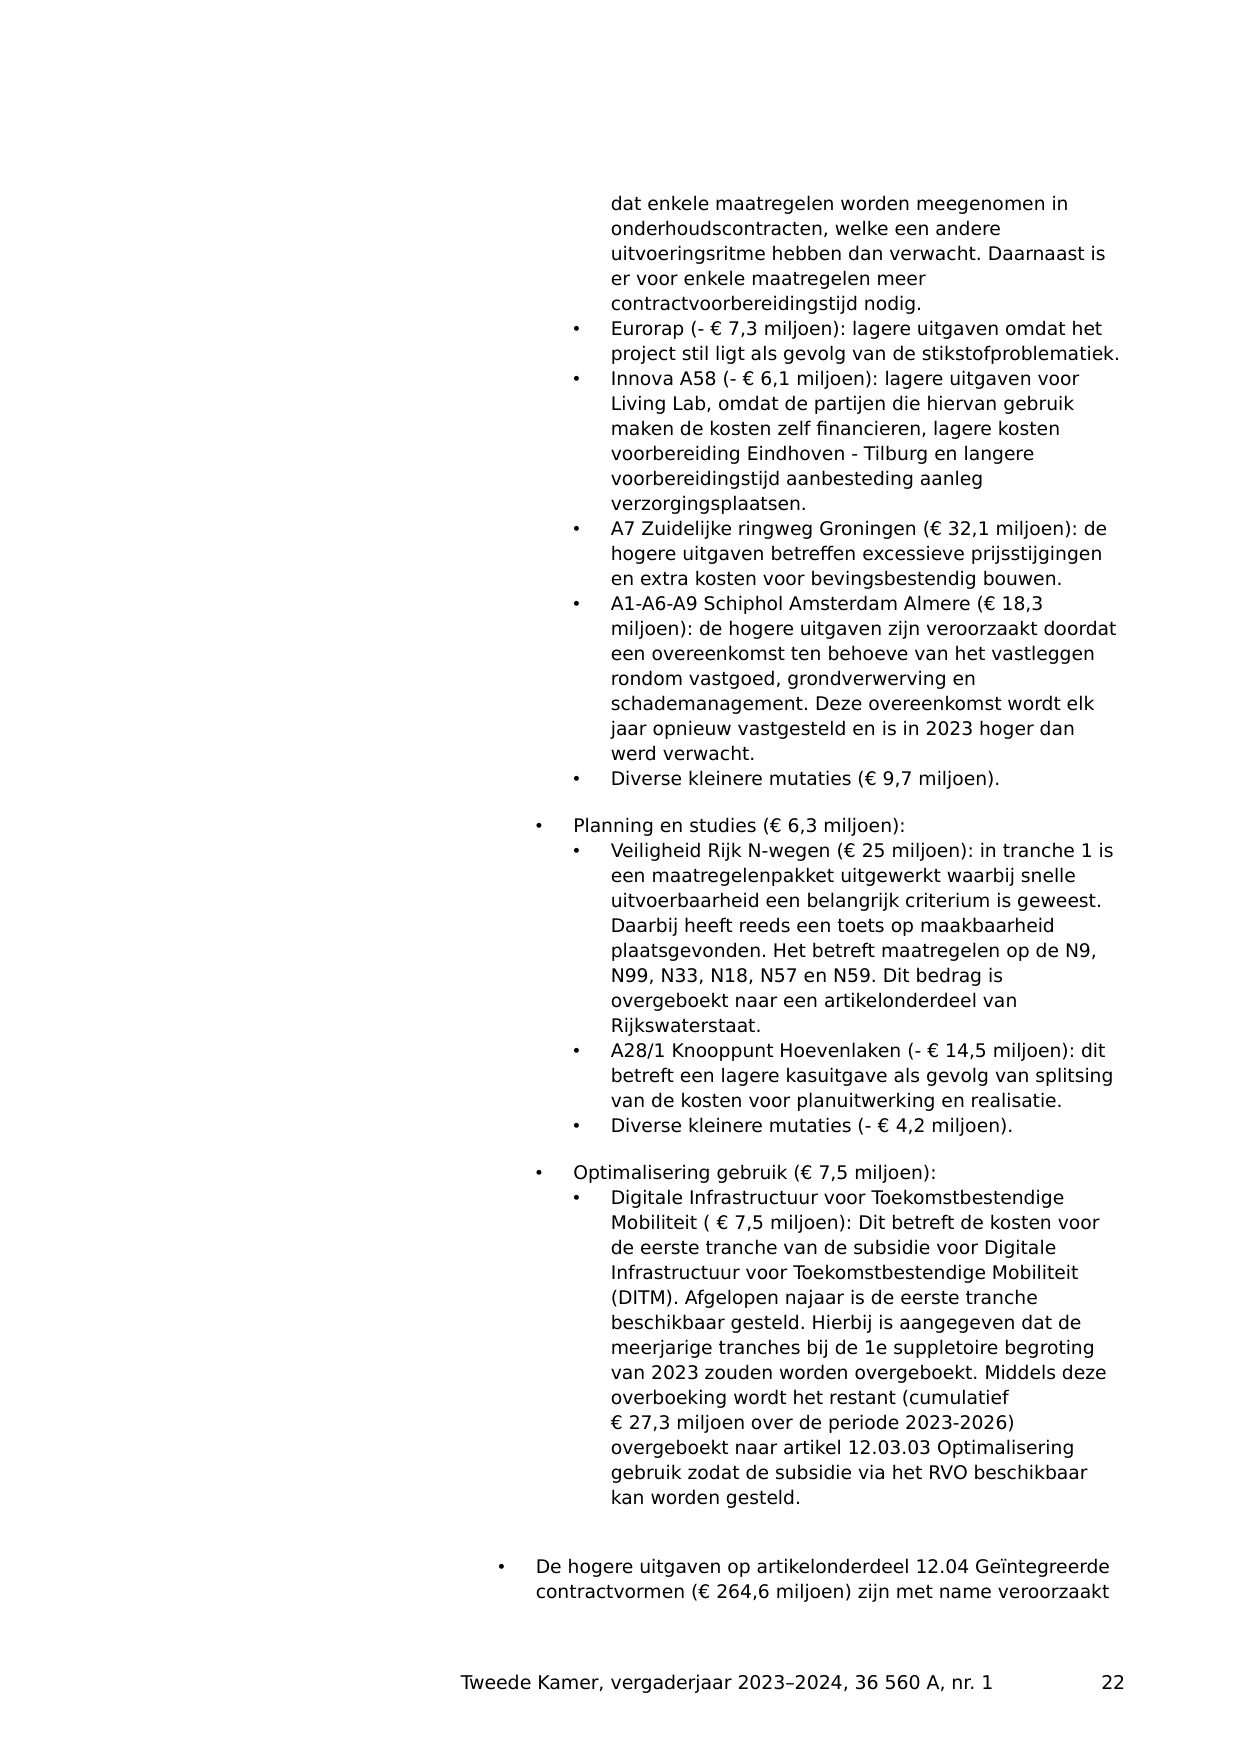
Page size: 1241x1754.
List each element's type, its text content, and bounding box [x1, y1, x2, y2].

list Optimalisering gebruik (€ 7,5 miljoen): [536, 1160, 1125, 1185]
list dat enkele maatregelen worden meegenomen in onderhoudscontracten, welke een andere uitvoeringsritme hebben dan verwacht. Daarnaast is er voor enkele maatregelen meer contractvoorbereidingstijd nodig. [573, 191, 1125, 316]
list De hogere uitgaven op artikelonderdeel 12.04 Geïntegreerde contractvormen (€ 264,6 miljoen) zijn met name veroorzaakt [498, 1554, 1125, 1604]
list A7 Zuidelijke ringweg Groningen (€ 32,1 miljoen): de hogere uitgaven betreffen excessieve prijsstijgingen en extra kosten voor bevingsbestendig bouwen. [573, 516, 1125, 591]
list Diverse kleinere mutaties (€ 9,7 miljoen). [573, 766, 1125, 791]
list Digitale Infrastructuur voor Toekomstbestendige Mobiliteit ( € 7,5 miljoen): Dit betreft de kosten voor de eerste tranche van de subsidie voor Digitale Infrastructuur voor Toekomstbestendige Mobiliteit (DITM). Afgelopen najaar is de eerste tranche beschikbaar gesteld. Hierbij is aangegeven dat de meerjarige tranches bij de 1e suppletoire begroting van 2023 zouden worden overgeboekt. Middels deze overboeking wordt het restant (cumulatief € 27,3 miljoen over de periode 2023-2026) overgeboekt naar artikel 12.03.03 Optimalisering gebruik zodat de subsidie via het RVO beschikbaar kan worden gesteld. [573, 1185, 1125, 1510]
list Eurorap (- € 7,3 miljoen): lagere uitgaven omdat het project stil ligt als gevolg van de stikstofproblematiek. [573, 316, 1125, 366]
list A1-A6-A9 Schiphol Amsterdam Almere (€ 18,3 miljoen): de hogere uitgaven zijn veroorzaakt doordat een overeenkomst ten behoeve van het vastleggen rondom vastgoed, grondverwerving en schademanagement. Deze overeenkomst wordt elk jaar opnieuw vastgesteld en is in 2023 hoger dan werd verwacht. [573, 591, 1125, 766]
list Diverse kleinere mutaties (- € 4,2 miljoen). [573, 1113, 1125, 1138]
list Planning en studies (€ 6,3 miljoen): [536, 813, 1125, 838]
list A28/1 Knooppunt Hoevenlaken (- € 14,5 miljoen): dit betreft een lagere kasuitgave als gevolg van splitsing van de kosten voor planuitwerking en realisatie. [573, 1038, 1125, 1113]
list Innova A58 (- € 6,1 miljoen): lagere uitgaven voor Living Lab, omdat de partijen die hiervan gebruik maken de kosten zelf financieren, lagere kosten voorbereiding Eindhoven - Tilburg en langere voorbereidingstijd aanbesteding aanleg verzorgingsplaatsen. [573, 366, 1125, 516]
list Veiligheid Rijk N-wegen (€ 25 miljoen): in tranche 1 is een maatregelenpakket uitgewerkt waarbij snelle uitvoerbaarheid een belangrijk criterium is geweest. Daarbij heeft reeds een toets op maakbaarheid plaatsgevonden. Het betreft maatregelen op de N9, N99, N33, N18, N57 en N59. Dit bedrag is overgeboekt naar een artikelonderdeel van Rijkswaterstaat. [573, 838, 1125, 1038]
